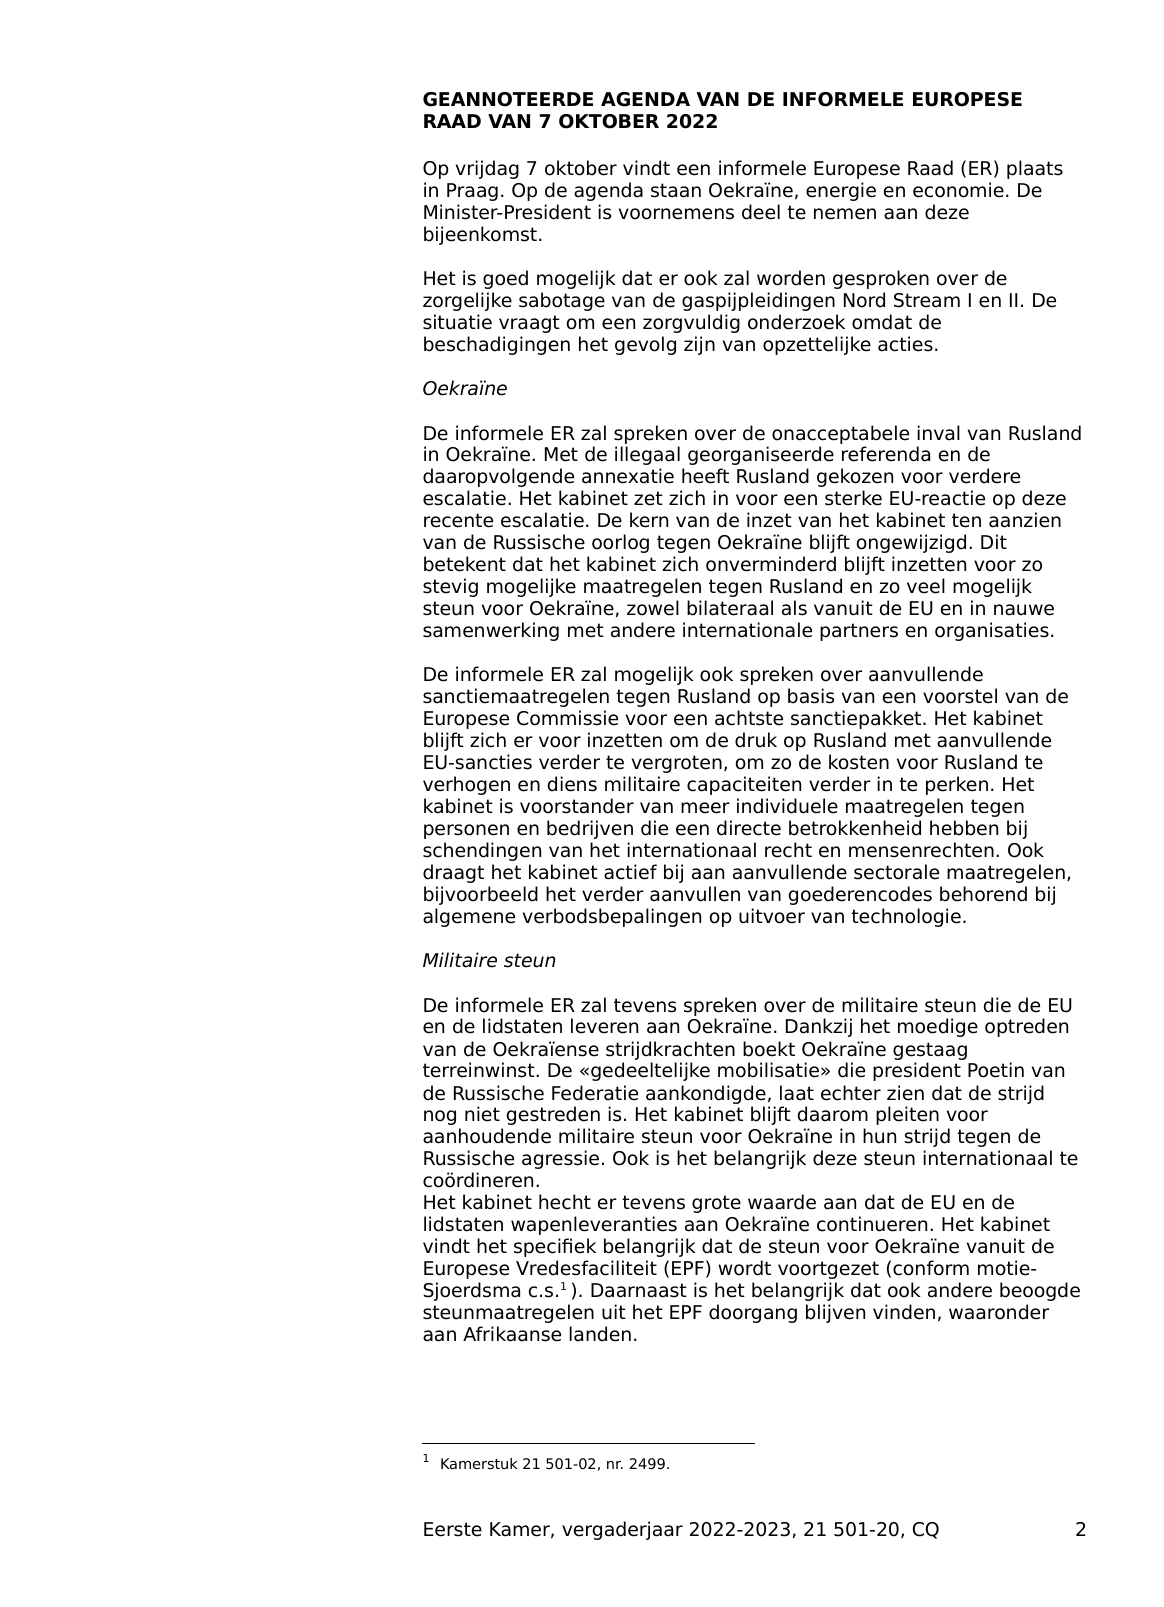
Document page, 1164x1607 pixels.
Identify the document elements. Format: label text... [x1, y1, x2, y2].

subtitle GEANNOTEERDE AGENDA VAN DE INFORMELE EUROPESE RAAD VAN 7 OKTOBER 2022 [422, 89, 1087, 133]
text De informele ER zal tevens spreken over de militaire steun die de EU en de lidstaten leveren aan Oekraïne. Dankzij het moedige optreden van de Oekraïense strijdkrachten boekt Oekraïne gestaag terreinwinst. De «gedeeltelijke mobilisatie» die president Poetin van de Russische Federatie aankondigde, laat echter zien dat de strijd nog niet gestreden is. Het kabinet blijft daarom pleiten voor aanhoudende militaire steun voor Oekraïne in hun strijd tegen de Russische agressie. Ook is het belangrijk deze steun internationaal te coördineren. [422, 994, 1087, 1192]
text Kamerstuk 21 501-02, nr. 2499. [422, 1452, 1087, 1474]
text De informele ER zal spreken over de onacceptabele inval van Rusland in Oekraïne. Met de illegaal georganiseerde referenda en de daaropvolgende annexatie heeft Rusland gekozen voor verdere escalatie. Het kabinet zet zich in voor een sterke EU-reactie op deze recente escalatie. De kern van de inzet van het kabinet ten aanzien van de Russische oorlog tegen Oekraïne blijft ongewijzigd. Dit betekent dat het kabinet zich onverminderd blijft inzetten voor zo stevig mogelijke maatregelen tegen Rusland en zo veel mogelijk steun voor Oekraïne, zowel bilateraal als vanuit de EU en in nauwe samenwerking met andere internationale partners en organisaties. [422, 422, 1087, 642]
text De informele ER zal mogelijk ook spreken over aanvullende sanctiemaatregelen tegen Rusland op basis van een voorstel van de Europese Commissie voor een achtste sanctiepakket. Het kabinet blijft zich er voor inzetten om de druk op Rusland met aanvullende EU-sancties verder te vergroten, om zo de kosten voor Rusland te verhogen en diens militaire capaciteiten verder in te perken. Het kabinet is voorstander van meer individuele maatregelen tegen personen en bedrijven die een directe betrokkenheid hebben bij schendingen van het internationaal recht en mensenrechten. Ook draagt het kabinet actief bij aan aanvullende sectorale maatregelen, bijvoorbeeld het verder aanvullen van goederencodes behorend bij algemene verbodsbepalingen op uitvoer van technologie. [422, 664, 1087, 928]
text Het is goed mogelijk dat er ook zal worden gesproken over de zorgelijke sabotage van de gaspijpleidingen Nord Stream I en II. De situatie vraagt om een zorgvuldig onderzoek omdat de beschadigingen het gevolg zijn van opzettelijke acties. [422, 268, 1087, 356]
text Op vrijdag 7 oktober vindt een informele Europese Raad (ER) plaats in Praag. Op de agenda staan Oekraïne, energie en economie. De Minister-President is voornemens deel te nemen aan deze bijeenkomst. [422, 158, 1087, 246]
subtitle Militaire steun [422, 950, 1087, 972]
text Het kabinet hecht er tevens grote waarde aan dat de EU en de lidstaten wapenleveranties aan Oekraïne continueren. Het kabinet vindt het specifiek belangrijk dat de steun voor Oekraïne vanuit de Europese Vredesfaciliteit (EPF) wordt voortgezet (conform motie-Sjoerdsma c.s.). Daarnaast is het belangrijk dat ook andere beoogde steunmaatregelen uit het EPF doorgang blijven vinden, waaronder aan Afrikaanse landen. [422, 1192, 1087, 1346]
subtitle Oekraïne [422, 378, 1087, 400]
